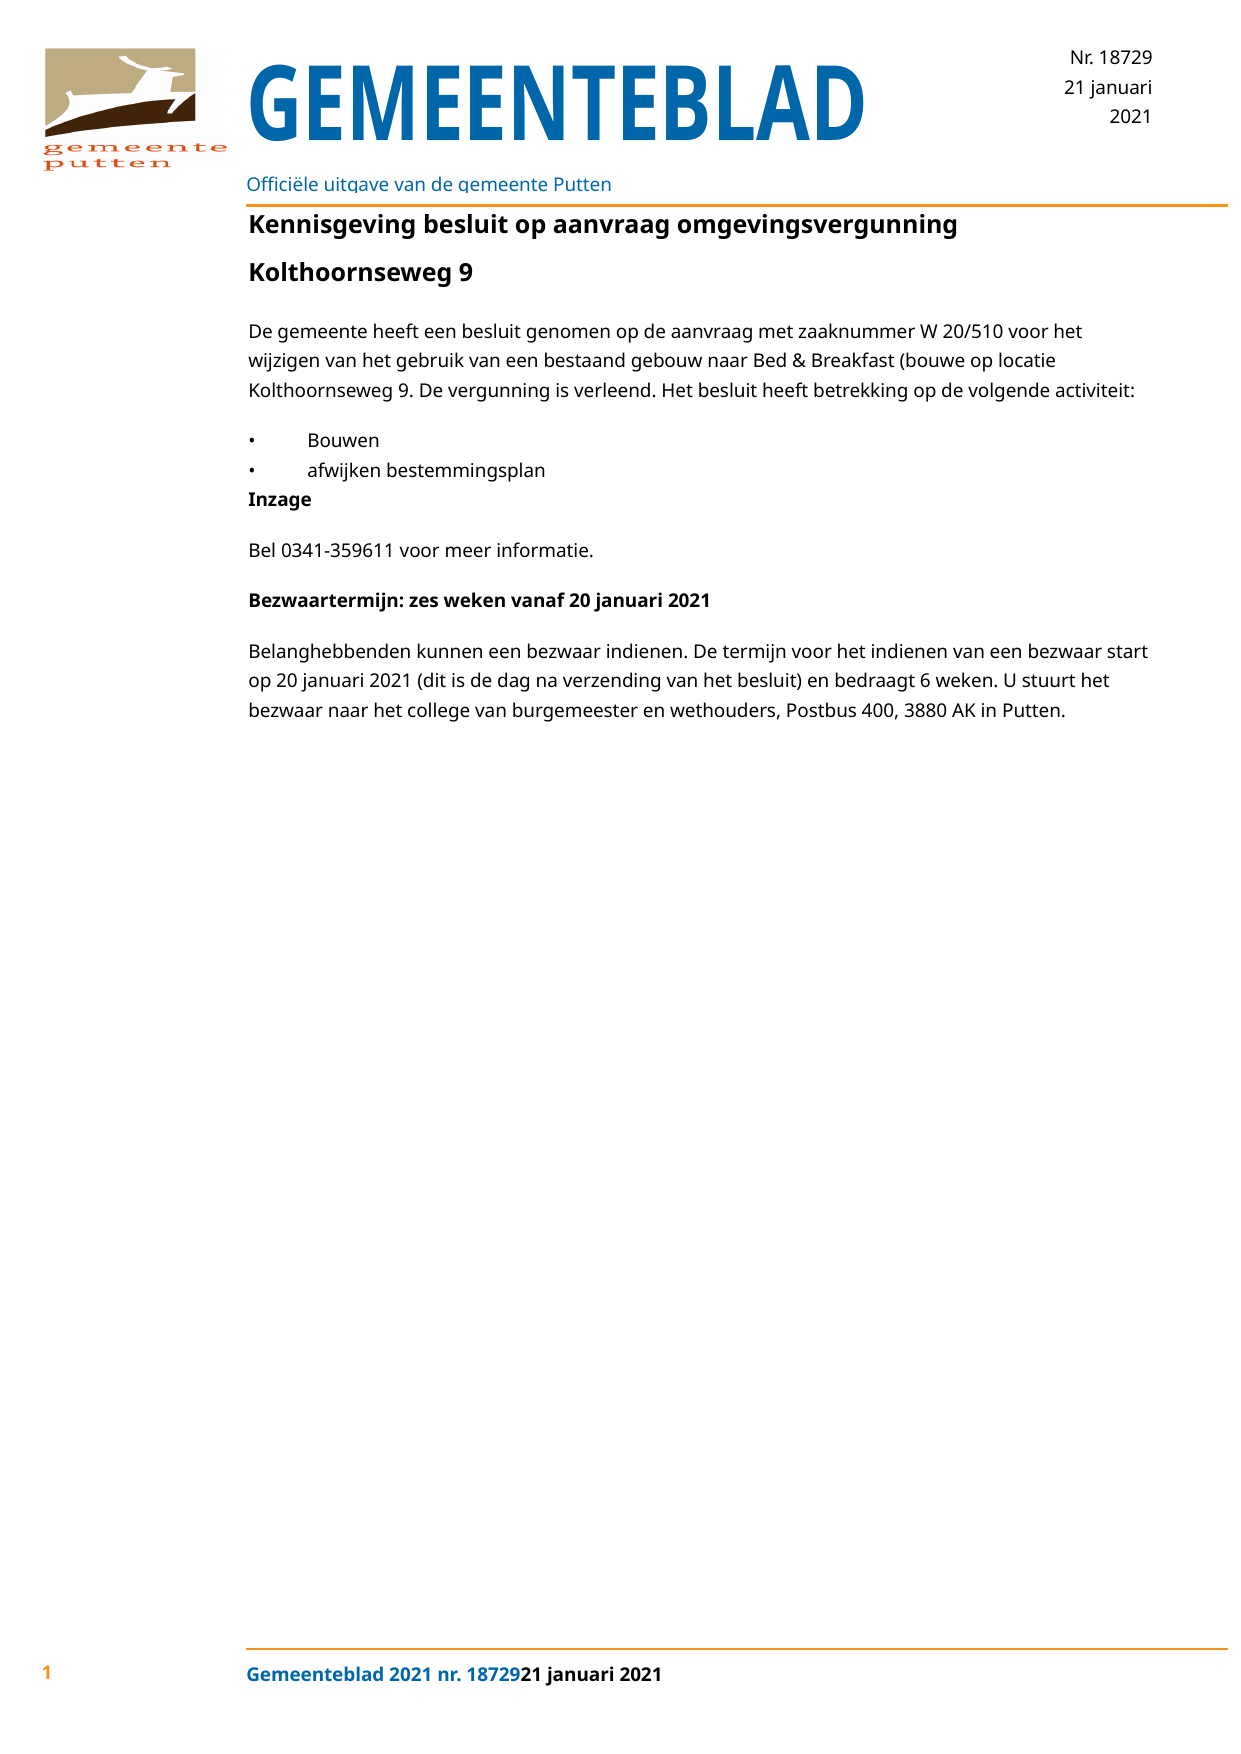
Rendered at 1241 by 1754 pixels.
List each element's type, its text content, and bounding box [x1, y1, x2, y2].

list afwijken bestemmingsplan [248, 457, 1152, 483]
picture [41, 47, 231, 172]
text Bezwaartermijn: zes weken vanaf 20 januari 2021 [248, 587, 1152, 613]
text Kennisgeving besluit op aanvraag omgevingsvergunning Kolthoornseweg 9 [248, 207, 1152, 288]
text Bel 0341-359611 voor meer informatie. [248, 537, 1152, 563]
list Bouwen [248, 427, 1152, 453]
text Inzage [248, 487, 1152, 512]
text Belanghebbenden kunnen een bezwaar indienen. De termijn voor het indienen van een bezwaar start op 20 januari 2021 (dit is de dag na verzending van het besluit) en bedraagt 6 weken. U stuurt het bezwaar naar het college van burgemeester en wethouders, Postbus 400, 3880 AK in Putten. [248, 638, 1152, 723]
text De gemeente heeft een besluit genomen op de aanvraag met zaaknummer W 20/510 voor het wijzigen van het gebruik van een bestaand gebouw naar Bed & Breakfast (bouwe op locatie Kolthoornseweg 9. De vergunning is verleend. Het besluit heeft betrekking op de volgende activiteit: [248, 318, 1152, 403]
